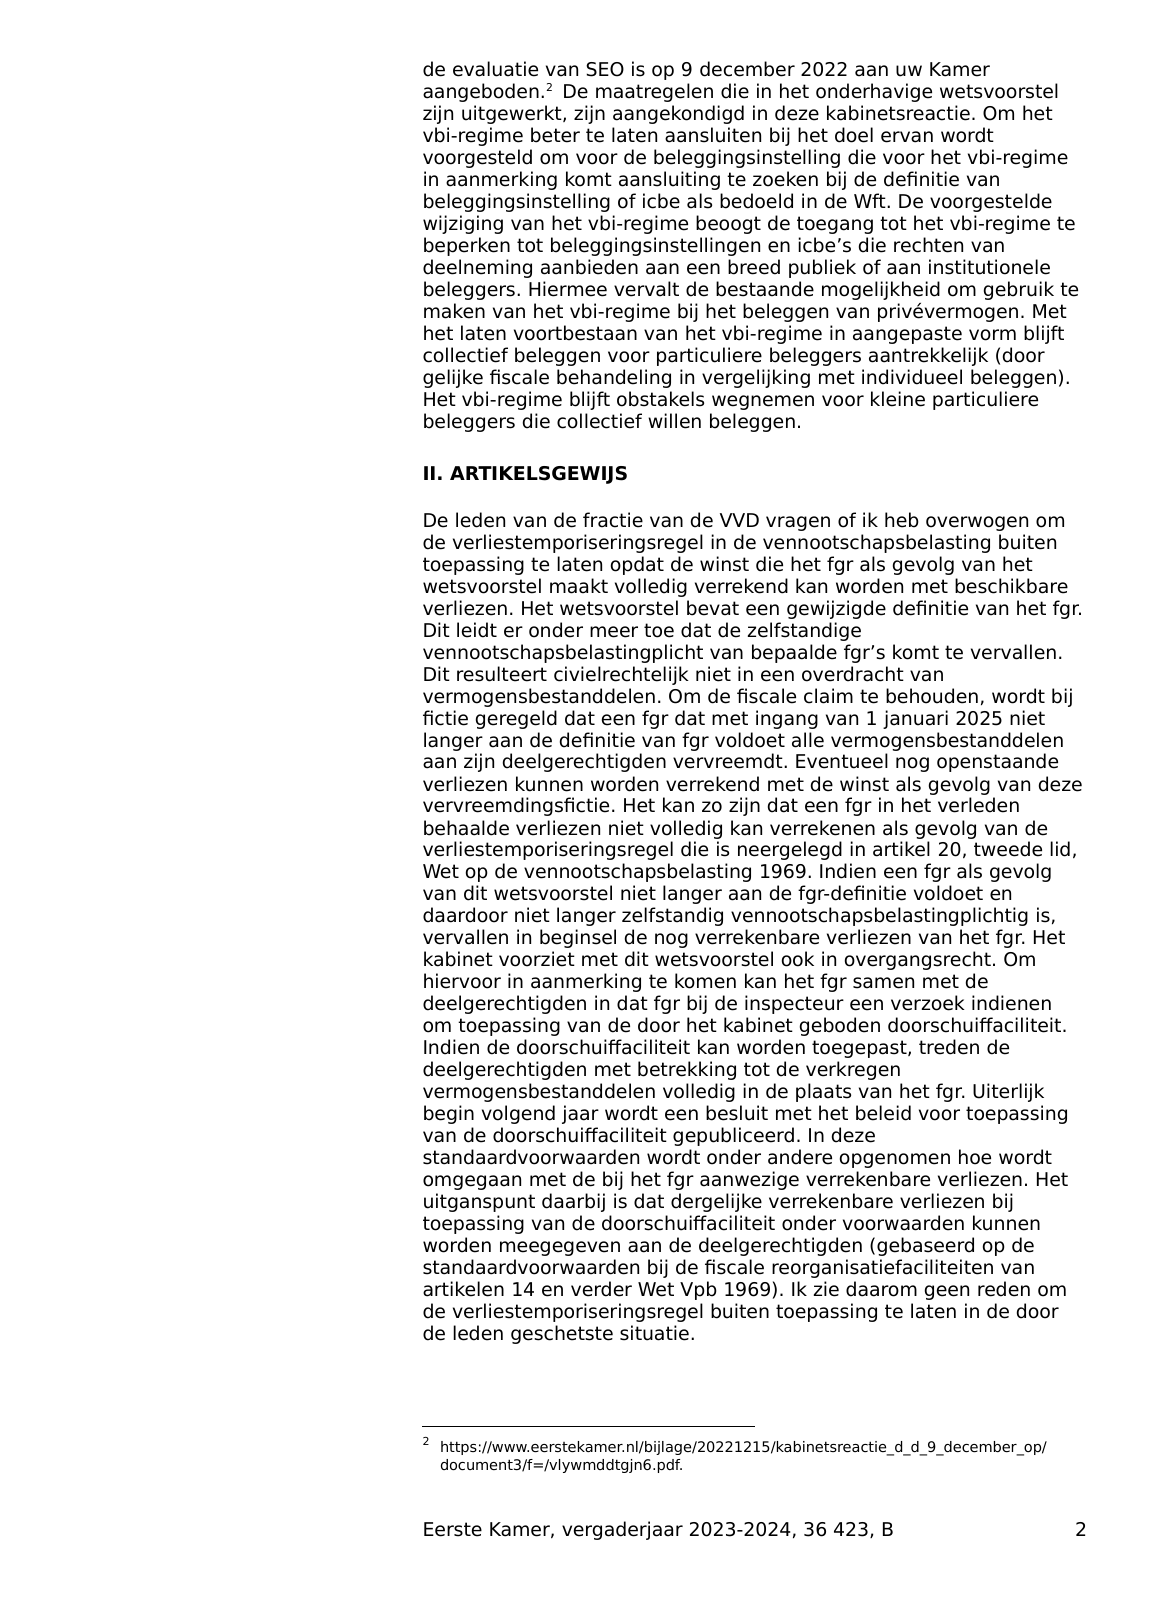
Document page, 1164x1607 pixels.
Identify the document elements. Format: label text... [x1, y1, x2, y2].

text De leden van de fractie van de VVD vragen of ik heb overwogen om de verliestemporiseringsregel in de vennootschapsbelasting buiten toepassing te laten opdat de winst die het fgr als gevolg van het wetsvoorstel maakt volledig verrekend kan worden met beschikbare verliezen. Het wetsvoorstel bevat een gewijzigde definitie van het fgr. Dit leidt er onder meer toe dat de zelfstandige vennootschapsbelastingplicht van bepaalde fgr’s komt te vervallen. Dit resulteert civielrechtelijk niet in een overdracht van vermogensbestanddelen. Om de fiscale claim te behouden, wordt bij fictie geregeld dat een fgr dat met ingang van 1 januari 2025 niet langer aan de definitie van fgr voldoet alle vermogensbestanddelen aan zijn deelgerechtigden vervreemdt. Eventueel nog openstaande verliezen kunnen worden verrekend met de winst als gevolg van deze vervreemdingsfictie. Het kan zo zijn dat een fgr in het verleden behaalde verliezen niet volledig kan verrekenen als gevolg van de verliestemporiseringsregel die is neergelegd in artikel 20, tweede lid, Wet op de vennootschapsbelasting 1969. Indien een fgr als gevolg van dit wetsvoorstel niet langer aan de fgr-definitie voldoet en daardoor niet langer zelfstandig vennootschapsbelastingplichtig is, vervallen in beginsel de nog verrekenbare verliezen van het fgr. Het kabinet voorziet met dit wetsvoorstel ook in overgangsrecht. Om hiervoor in aanmerking te komen kan het fgr samen met de deelgerechtigden in dat fgr bij de inspecteur een verzoek indienen om toepassing van de door het kabinet geboden doorschuiffaciliteit. Indien de doorschuiffaciliteit kan worden toegepast, treden de deelgerechtigden met betrekking tot de verkregen vermogensbestanddelen volledig in de plaats van het fgr. Uiterlijk begin volgend jaar wordt een besluit met het beleid voor toepassing van de doorschuiffaciliteit gepubliceerd. In deze standaardvoorwaarden wordt onder andere opgenomen hoe wordt omgegaan met de bij het fgr aanwezige verrekenbare verliezen. Het uitganspunt daarbij is dat dergelijke verrekenbare verliezen bij toepassing van de doorschuiffaciliteit onder voorwaarden kunnen worden meegegeven aan de deelgerechtigden (gebaseerd op de standaardvoorwaarden bij de fiscale reorganisatiefaciliteiten van artikelen 14 en verder Wet Vpb 1969). Ik zie daarom geen reden om de verliestemporiseringsregel buiten toepassing te laten in de door de leden geschetste situatie. [422, 510, 1087, 1345]
text de evaluatie van SEO is op 9 december 2022 aan uw Kamer aangeboden. De maatregelen die in het onderhavige wetsvoorstel zijn uitgewerkt, zijn aangekondigd in deze kabinetsreactie. Om het vbi-regime beter te laten aansluiten bij het doel ervan wordt voorgesteld om voor de beleggingsinstelling die voor het vbi-regime in aanmerking komt aansluiting te zoeken bij de definitie van beleggingsinstelling of icbe als bedoeld in de Wft. De voorgestelde wijziging van het vbi-regime beoogt de toegang tot het vbi-regime te beperken tot beleggingsinstellingen en icbe’s die rechten van deelneming aanbieden aan een breed publiek of aan institutionele beleggers. Hiermee vervalt de bestaande mogelijkheid om gebruik te maken van het vbi-regime bij het beleggen van privévermogen. Met het laten voortbestaan van het vbi-regime in aangepaste vorm blijft collectief beleggen voor particuliere beleggers aantrekkelijk (door gelijke fiscale behandeling in vergelijking met individueel beleggen). Het vbi-regime blijft obstakels wegnemen voor kleine particuliere beleggers die collectief willen beleggen. [422, 59, 1087, 433]
text https://www.eerstekamer.nl/bijlage/20221215/kabinetsreactie_d_d_9_december_op/document3/f=/vlywmddtgjn6.pdf. [422, 1435, 1087, 1474]
subtitle II. ARTIKELSGEWIJS [422, 463, 1087, 485]
